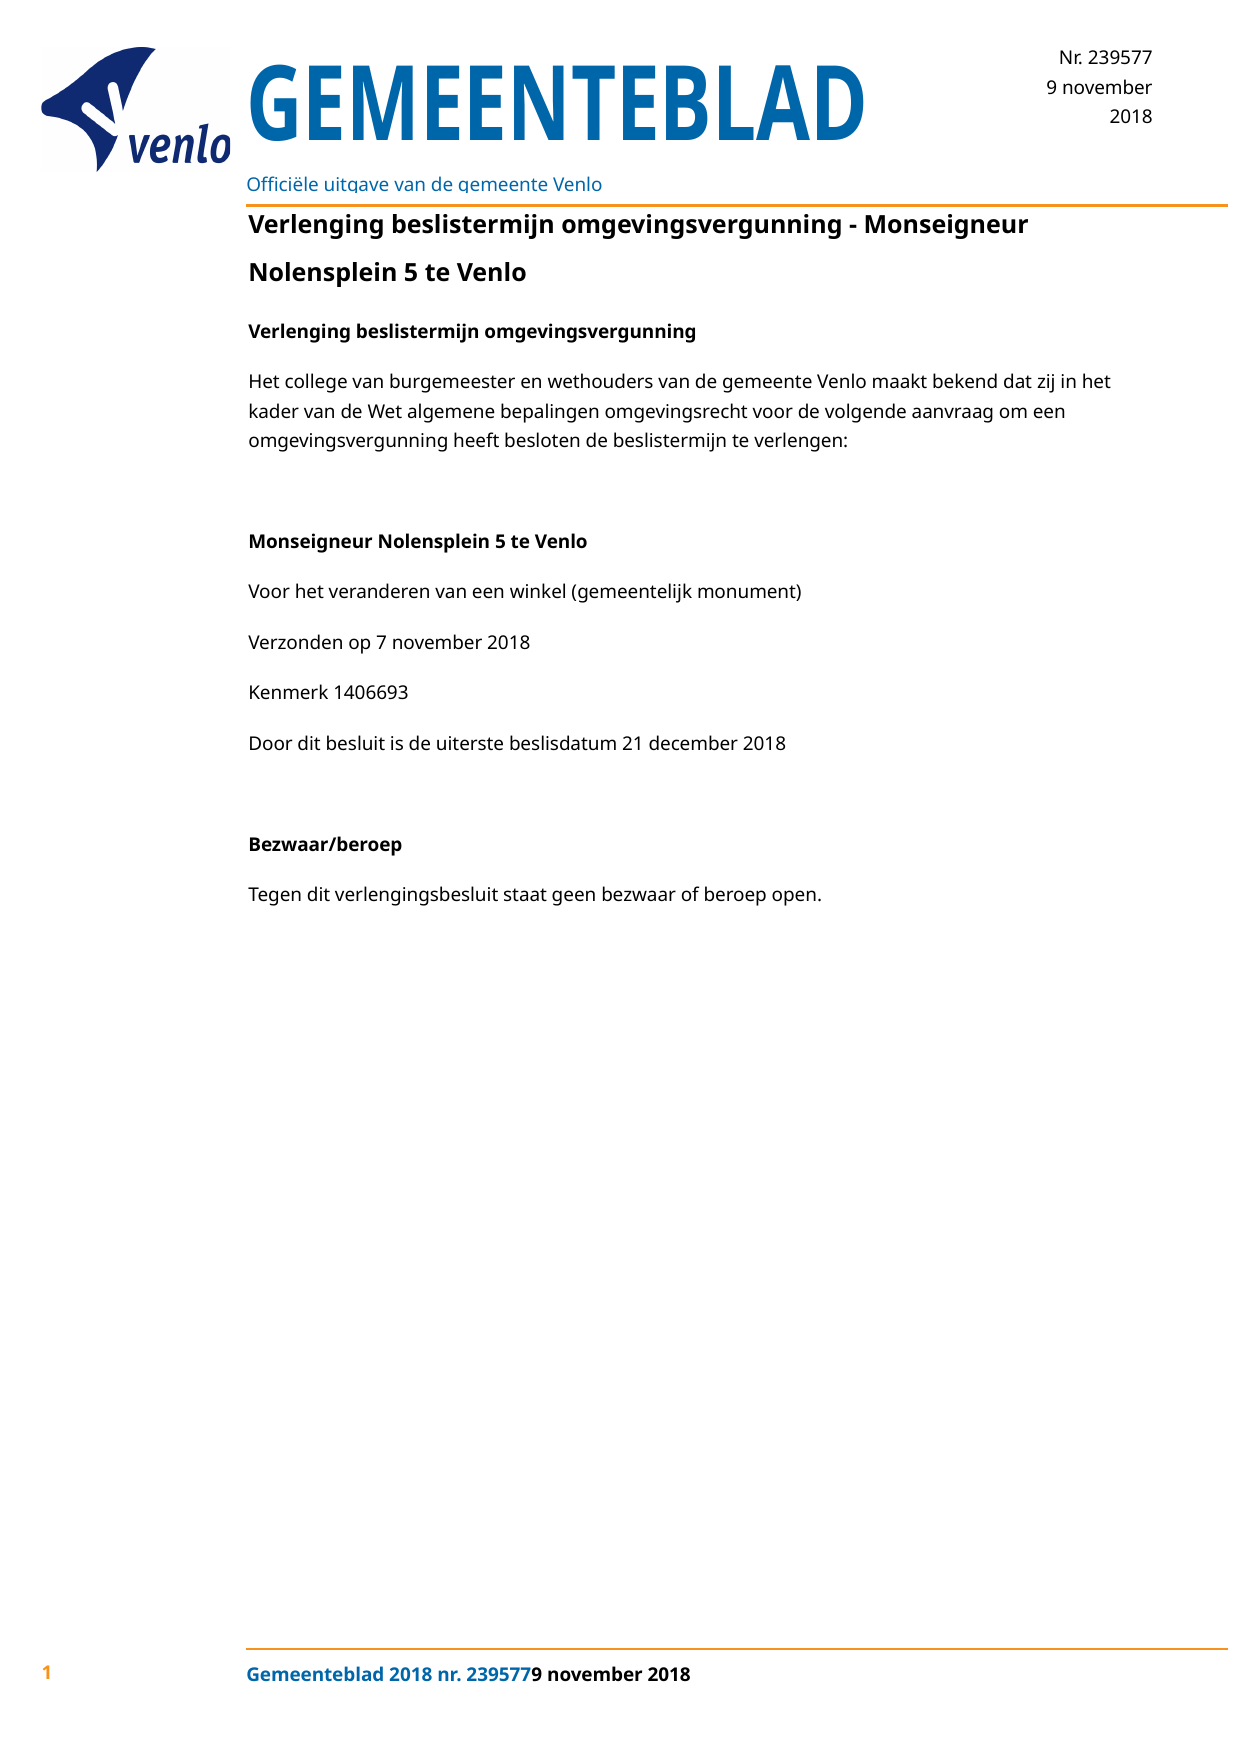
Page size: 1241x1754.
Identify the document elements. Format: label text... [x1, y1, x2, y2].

text Kenmerk 1406693 [248, 679, 1152, 705]
text Monseigneur Nolensplein 5 te Venlo [248, 528, 1152, 554]
text Het college van burgemeester en wethouders van de gemeente Venlo maakt bekend dat zij in het kader van de Wet algemene bepalingen omgevingsrecht voor de volgende aanvraag om een omgevingsvergunning heeft besloten de beslistermijn te verlengen: [248, 368, 1152, 453]
text Verlenging beslistermijn omgevingsvergunning - Monseigneur Nolensplein 5 te Venlo [248, 207, 1152, 288]
text Bezwaar/beroep [248, 831, 1152, 857]
picture [41, 47, 231, 172]
text Door dit besluit is de uiterste beslisdatum 21 december 2018 [248, 730, 1152, 756]
text Verzonden op 7 november 2018 [248, 629, 1152, 655]
text Tegen dit verlengingsbesluit staat geen bezwaar of beroep open. [248, 881, 1152, 907]
text Voor het veranderen van een winkel (gemeentelijk monument) [248, 579, 1152, 604]
text Verlenging beslistermijn omgevingsvergunning [248, 318, 1152, 344]
